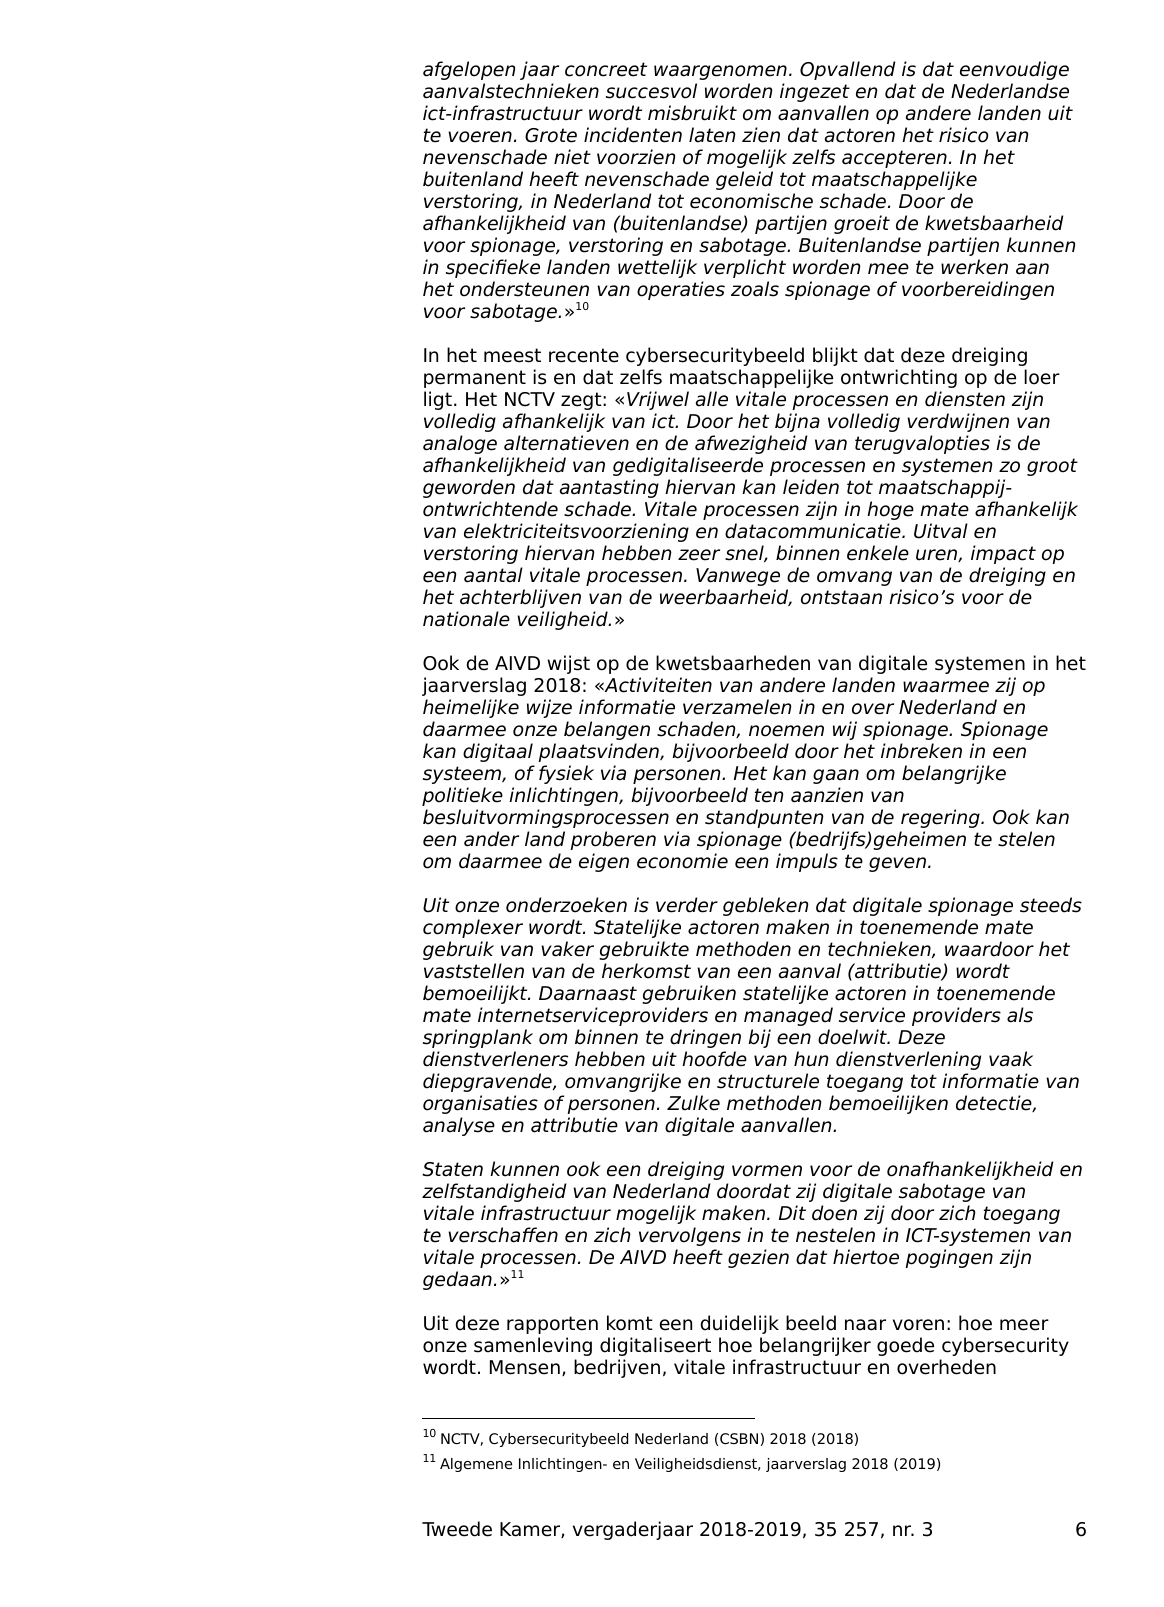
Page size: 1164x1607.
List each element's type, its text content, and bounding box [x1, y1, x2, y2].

text Staten kunnen ook een dreiging vormen voor de onafhankelijkheid en zelfstandigheid van Nederland doordat zij digitale sabotage van vitale infrastructuur mogelijk maken. Dit doen zij door zich toegang te verschaffen en zich vervolgens in te nestelen in ICT-systemen van vitale processen. De AIVD heeft gezien dat hiertoe pogingen zijn gedaan.» [422, 1159, 1087, 1291]
text NCTV, Cybersecuritybeeld Nederland (CSBN) 2018 (2018) [422, 1427, 1087, 1449]
text Ook de AIVD wijst op de kwetsbaarheden van digitale systemen in het jaarverslag 2018: «Activiteiten van andere landen waarmee zij op heimelijke wijze informatie verzamelen in en over Nederland en daarmee onze belangen schaden, noemen wij spionage. Spionage kan digitaal plaatsvinden, bijvoorbeeld door het inbreken in een systeem, of fysiek via personen. Het kan gaan om belangrijke politieke inlichtingen, bijvoorbeeld ten aanzien van besluitvormingsprocessen en standpunten van de regering. Ook kan een ander land proberen via spionage (bedrijfs)geheimen te stelen om daarmee de eigen economie een impuls te geven. [422, 653, 1087, 873]
text Uit deze rapporten komt een duidelijk beeld naar voren: hoe meer onze samenleving digitaliseert hoe belangrijker goede cybersecurity wordt. Mensen, bedrijven, vitale infrastructuur en overheden [422, 1313, 1087, 1379]
text Algemene Inlichtingen- en Veiligheidsdienst, jaarverslag 2018 (2019) [422, 1452, 1087, 1474]
text afgelopen jaar concreet waargenomen. Opvallend is dat eenvoudige aanvalstechnieken succesvol worden ingezet en dat de Nederlandse ict-infrastructuur wordt misbruikt om aanvallen op andere landen uit te voeren. Grote incidenten laten zien dat actoren het risico van nevenschade niet voorzien of mogelijk zelfs accepteren. In het buitenland heeft nevenschade geleid tot maatschappelijke verstoring, in Nederland tot economische schade. Door de afhankelijkheid van (buitenlandse) partijen groeit de kwetsbaarheid voor spionage, verstoring en sabotage. Buitenlandse partijen kunnen in specifieke landen wettelijk verplicht worden mee te werken aan het ondersteunen van operaties zoals spionage of voorbereidingen voor sabotage.» [422, 59, 1087, 323]
text Uit onze onderzoeken is verder gebleken dat digitale spionage steeds complexer wordt. Statelijke actoren maken in toenemende mate gebruik van vaker gebruikte methoden en technieken, waardoor het vaststellen van de herkomst van een aanval (attributie) wordt bemoeilijkt. Daarnaast gebruiken statelijke actoren in toenemende mate internetserviceproviders en managed service providers als springplank om binnen te dringen bij een doelwit. Deze dienstverleners hebben uit hoofde van hun dienstverlening vaak diepgravende, omvangrijke en structurele toegang tot informatie van organisaties of personen. Zulke methoden bemoeilijken detectie, analyse en attributie van digitale aanvallen. [422, 895, 1087, 1137]
text In het meest recente cybersecuritybeeld blijkt dat deze dreiging permanent is en dat zelfs maatschappelijke ontwrichting op de loer ligt. Het NCTV zegt: «Vrijwel alle vitale processen en diensten zijn volledig afhankelijk van ict. Door het bijna volledig verdwijnen van analoge alternatieven en de afwezigheid van terugvalopties is de afhankelijkheid van gedigitaliseerde processen en systemen zo groot geworden dat aantasting hiervan kan leiden tot maatschappij-ontwrichtende schade. Vitale processen zijn in hoge mate afhankelijk van elektriciteitsvoorziening en datacommunicatie. Uitval en verstoring hiervan hebben zeer snel, binnen enkele uren, impact op een aantal vitale processen. Vanwege de omvang van de dreiging en het achterblijven van de weerbaarheid, ontstaan risico’s voor de nationale veiligheid.» [422, 345, 1087, 631]
